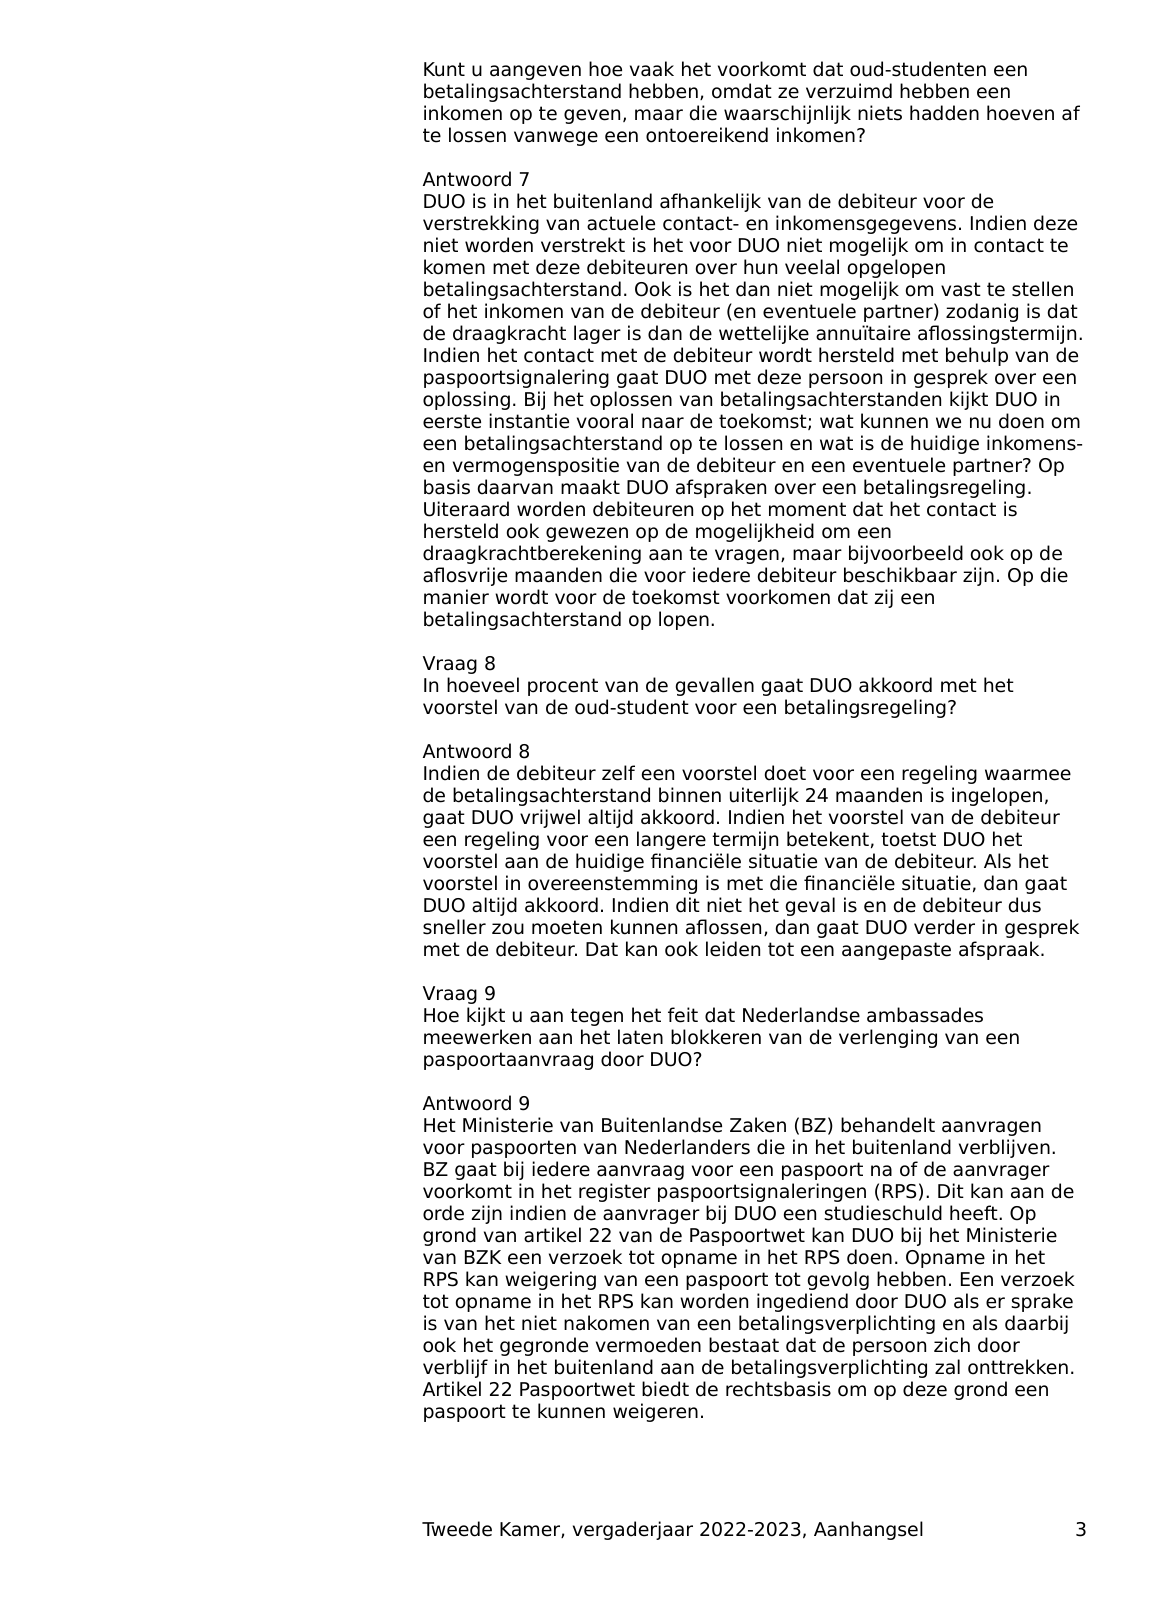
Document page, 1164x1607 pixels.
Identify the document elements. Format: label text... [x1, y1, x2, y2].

text Indien de debiteur zelf een voorstel doet voor een regeling waarmee de betalingsachterstand binnen uiterlijk 24 maanden is ingelopen, gaat DUO vrijwel altijd akkoord. Indien het voorstel van de debiteur een regeling voor een langere termijn betekent, toetst DUO het voorstel aan de huidige financiële situatie van de debiteur. Als het voorstel in overeenstemming is met die financiële situatie, dan gaat DUO altijd akkoord. Indien dit niet het geval is en de debiteur dus sneller zou moeten kunnen aflossen, dan gaat DUO verder in gesprek met de debiteur. Dat kan ook leiden tot een aangepaste afspraak. [422, 763, 1087, 961]
text Vraag 8 [422, 653, 1087, 675]
text Kunt u aangeven hoe vaak het voorkomt dat oud-studenten een betalingsachterstand hebben, omdat ze verzuimd hebben een inkomen op te geven, maar die waarschijnlijk niets hadden hoeven af te lossen vanwege een ontoereikend inkomen? [422, 59, 1087, 147]
text Antwoord 8 [422, 741, 1087, 763]
text Indien het contact met de debiteur wordt hersteld met behulp van de paspoortsignalering gaat DUO met deze persoon in gesprek over een oplossing. Bij het oplossen van betalingsachterstanden kijkt DUO in eerste instantie vooral naar de toekomst; wat kunnen we nu doen om een betalingsachterstand op te lossen en wat is de huidige inkomens- en vermogenspositie van de debiteur en een eventuele partner? Op basis daarvan maakt DUO afspraken over een betalingsregeling. [422, 345, 1087, 499]
text Vraag 9 [422, 983, 1087, 1005]
text Het Ministerie van Buitenlandse Zaken (BZ) behandelt aanvragen voor paspoorten van Nederlanders die in het buitenland verblijven. BZ gaat bij iedere aanvraag voor een paspoort na of de aanvrager voorkomt in het register paspoortsignaleringen (RPS). Dit kan aan de orde zijn indien de aanvrager bij DUO een studieschuld heeft. Op grond van artikel 22 van de Paspoortwet kan DUO bij het Ministerie van BZK een verzoek tot opname in het RPS doen. Opname in het RPS kan weigering van een paspoort tot gevolg hebben. Een verzoek tot opname in het RPS kan worden ingediend door DUO als er sprake is van het niet nakomen van een betalingsverplichting en als daarbij ook het gegronde vermoeden bestaat dat de persoon zich door verblijf in het buitenland aan de betalingsverplichting zal onttrekken. Artikel 22 Paspoortwet biedt de rechtsbasis om op deze grond een paspoort te kunnen weigeren. [422, 1115, 1087, 1423]
text Hoe kijkt u aan tegen het feit dat Nederlandse ambassades meewerken aan het laten blokkeren van de verlenging van een paspoortaanvraag door DUO? [422, 1005, 1087, 1071]
text Antwoord 9 [422, 1093, 1087, 1115]
text DUO is in het buitenland afhankelijk van de debiteur voor de verstrekking van actuele contact- en inkomensgegevens. Indien deze niet worden verstrekt is het voor DUO niet mogelijk om in contact te komen met deze debiteuren over hun veelal opgelopen betalingsachterstand. Ook is het dan niet mogelijk om vast te stellen of het inkomen van de debiteur (en eventuele partner) zodanig is dat de draagkracht lager is dan de wettelijke annuïtaire aflossingstermijn. [422, 191, 1087, 345]
text Antwoord 7 [422, 169, 1087, 191]
text Uiteraard worden debiteuren op het moment dat het contact is hersteld ook gewezen op de mogelijkheid om een draagkrachtberekening aan te vragen, maar bijvoorbeeld ook op de aflosvrije maanden die voor iedere debiteur beschikbaar zijn. Op die manier wordt voor de toekomst voorkomen dat zij een betalingsachterstand op lopen. [422, 499, 1087, 631]
text In hoeveel procent van de gevallen gaat DUO akkoord met het voorstel van de oud-student voor een betalingsregeling? [422, 675, 1087, 719]
